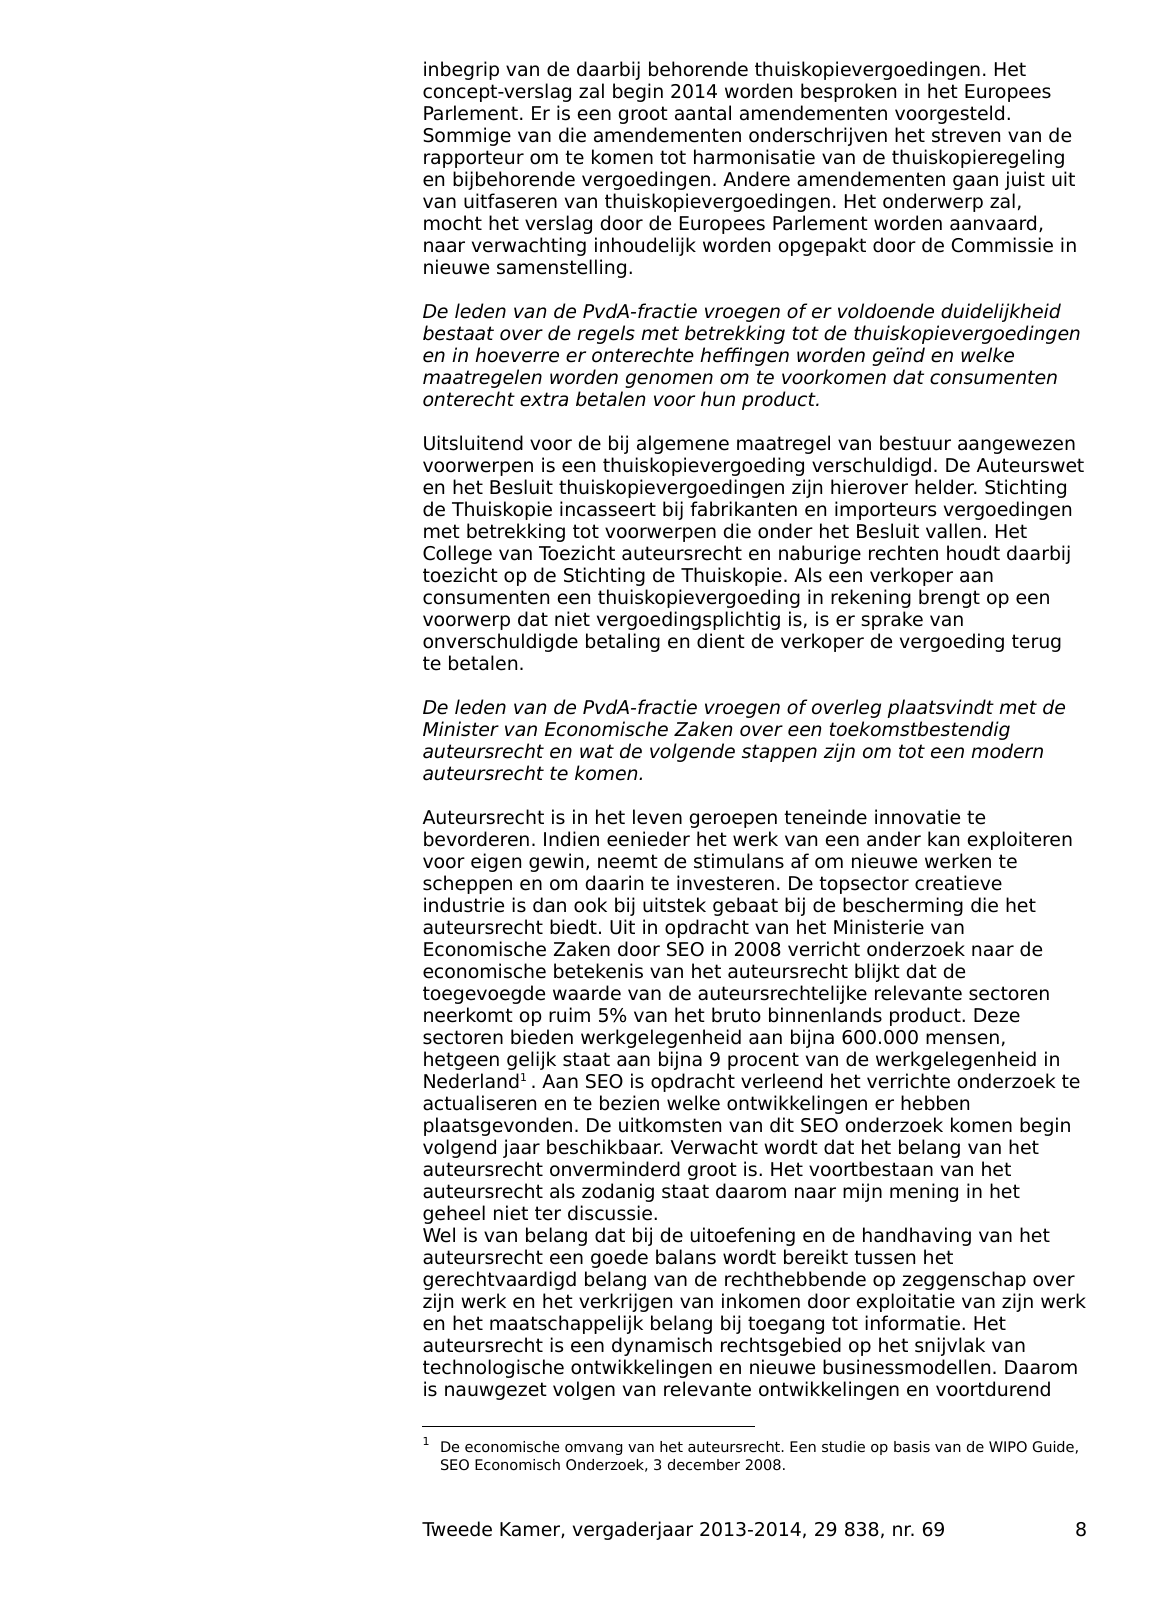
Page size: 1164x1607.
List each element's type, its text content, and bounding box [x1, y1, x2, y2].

text De economische omvang van het auteursrecht. Een studie op basis van de WIPO Guide, SEO Economisch Onderzoek, 3 december 2008. [422, 1435, 1087, 1474]
text Uitsluitend voor de bij algemene maatregel van bestuur aangewezen voorwerpen is een thuiskopievergoeding verschuldigd. De Auteurswet en het Besluit thuiskopievergoedingen zijn hierover helder. Stichting de Thuiskopie incasseert bij fabrikanten en importeurs vergoedingen met betrekking tot voorwerpen die onder het Besluit vallen. Het College van Toezicht auteursrecht en naburige rechten houdt daarbij toezicht op de Stichting de Thuiskopie. Als een verkoper aan consumenten een thuiskopievergoeding in rekening brengt op een voorwerp dat niet vergoedingsplichtig is, is er sprake van onverschuldigde betaling en dient de verkoper de vergoeding terug te betalen. [422, 433, 1087, 675]
text inbegrip van de daarbij behorende thuiskopievergoedingen. Het concept-verslag zal begin 2014 worden besproken in het Europees Parlement. Er is een groot aantal amendementen voorgesteld. Sommige van die amendementen onderschrijven het streven van de rapporteur om te komen tot harmonisatie van de thuiskopieregeling en bijbehorende vergoedingen. Andere amendementen gaan juist uit van uitfaseren van thuiskopievergoedingen. Het onderwerp zal, mocht het verslag door de Europees Parlement worden aanvaard, naar verwachting inhoudelijk worden opgepakt door de Commissie in nieuwe samenstelling. [422, 59, 1087, 279]
text Auteursrecht is in het leven geroepen teneinde innovatie te bevorderen. Indien eenieder het werk van een ander kan exploiteren voor eigen gewin, neemt de stimulans af om nieuwe werken te scheppen en om daarin te investeren. De topsector creatieve industrie is dan ook bij uitstek gebaat bij de bescherming die het auteursrecht biedt. Uit in opdracht van het Ministerie van Economische Zaken door SEO in 2008 verricht onderzoek naar de economische betekenis van het auteursrecht blijkt dat de toegevoegde waarde van de auteursrechtelijke relevante sectoren neerkomt op ruim 5% van het bruto binnenlands product. Deze sectoren bieden werkgelegenheid aan bijna 600.000 mensen, hetgeen gelijk staat aan bijna 9 procent van de werkgelegenheid in Nederland. Aan SEO is opdracht verleend het verrichte onderzoek te actualiseren en te bezien welke ontwikkelingen er hebben plaatsgevonden. De uitkomsten van dit SEO onderzoek komen begin volgend jaar beschikbaar. Verwacht wordt dat het belang van het auteursrecht onverminderd groot is. Het voortbestaan van het auteursrecht als zodanig staat daarom naar mijn mening in het geheel niet ter discussie. [422, 807, 1087, 1225]
text Wel is van belang dat bij de uitoefening en de handhaving van het auteursrecht een goede balans wordt bereikt tussen het gerechtvaardigd belang van de rechthebbende op zeggenschap over zijn werk en het verkrijgen van inkomen door exploitatie van zijn werk en het maatschappelijk belang bij toegang tot informatie. Het auteursrecht is een dynamisch rechtsgebied op het snijvlak van technologische ontwikkelingen en nieuwe businessmodellen. Daarom is nauwgezet volgen van relevante ontwikkelingen en voortdurend [422, 1225, 1087, 1401]
text De leden van de PvdA-fractie vroegen of overleg plaatsvindt met de Minister van Economische Zaken over een toekomstbestendig auteursrecht en wat de volgende stappen zijn om tot een modern auteursrecht te komen. [422, 697, 1087, 785]
text De leden van de PvdA-fractie vroegen of er voldoende duidelijkheid bestaat over de regels met betrekking tot de thuiskopievergoedingen en in hoeverre er onterechte heffingen worden geïnd en welke maatregelen worden genomen om te voorkomen dat consumenten onterecht extra betalen voor hun product. [422, 301, 1087, 411]
